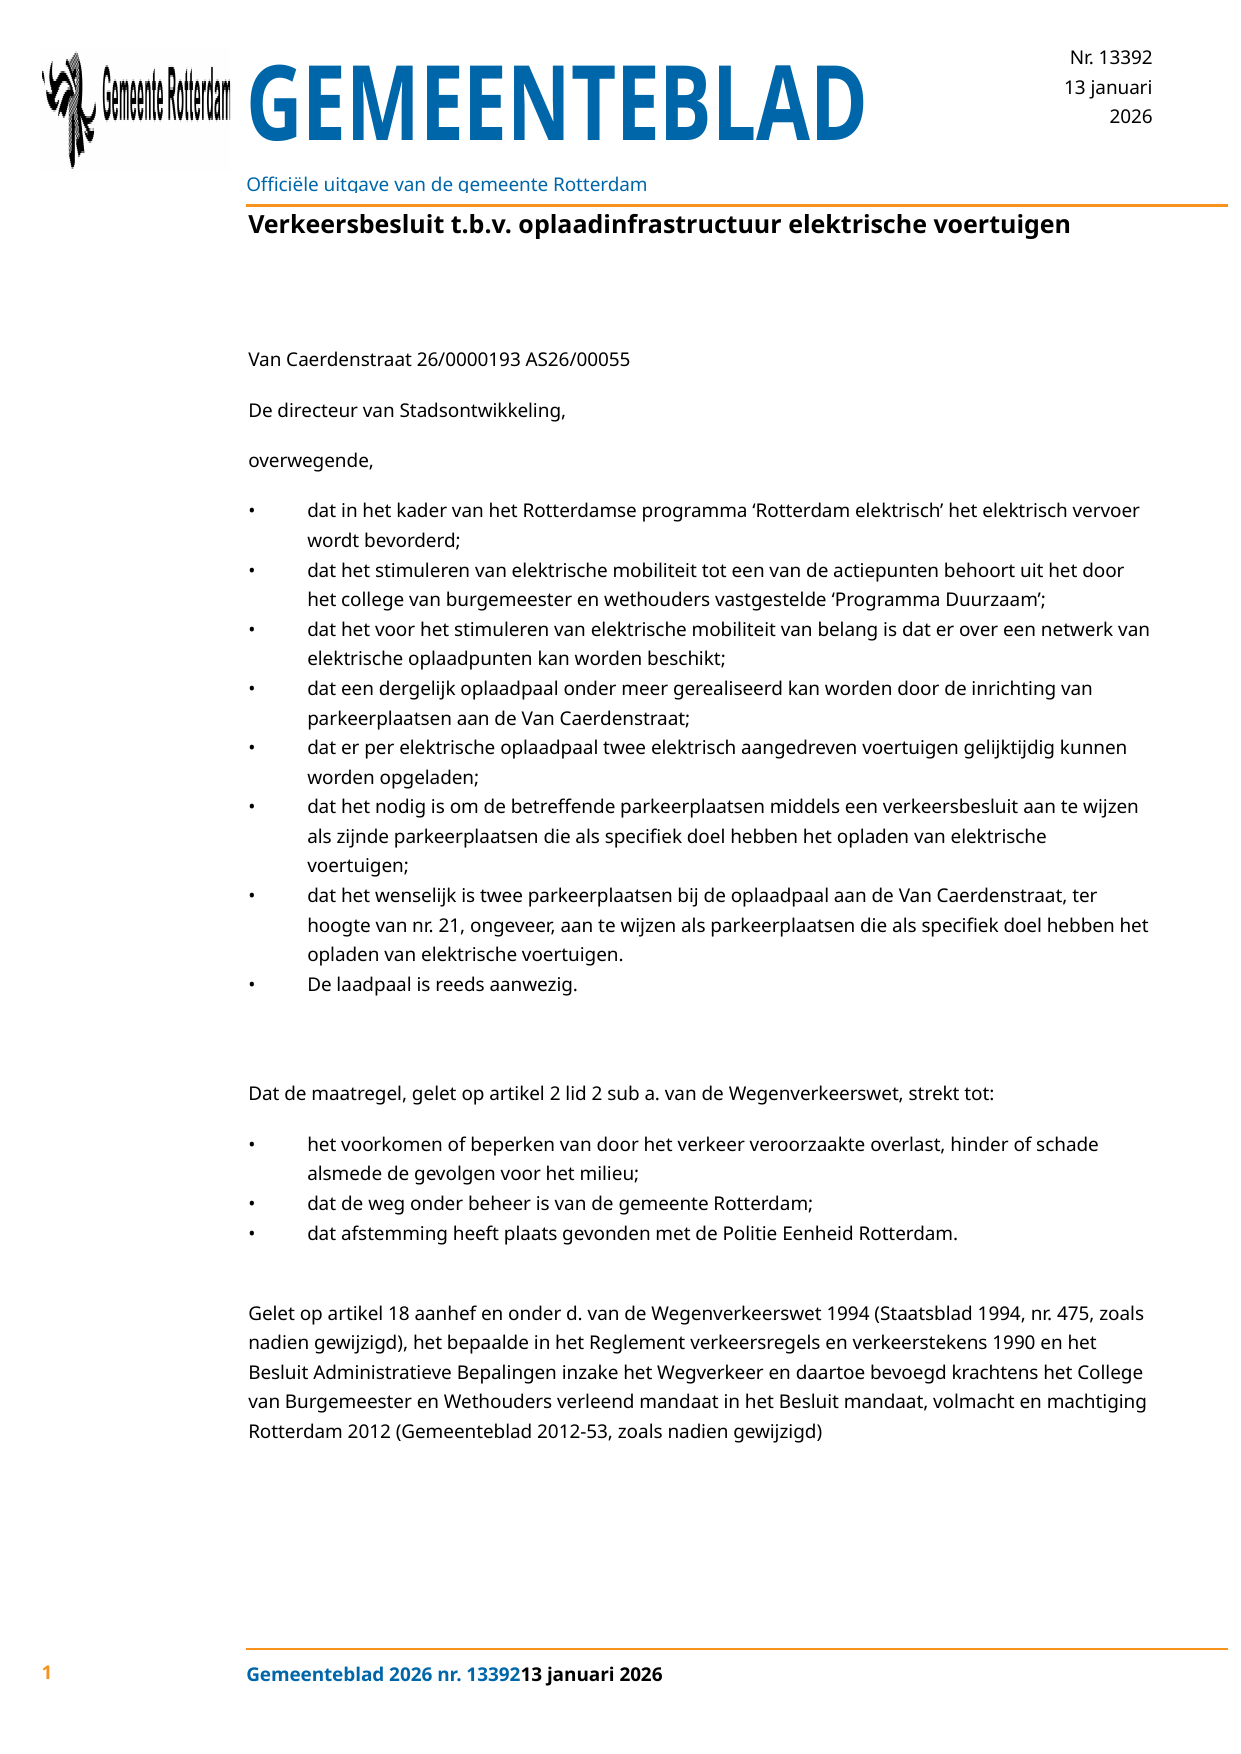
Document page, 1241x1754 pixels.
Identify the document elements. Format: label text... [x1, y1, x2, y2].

list dat het nodig is om de betreffende parkeerplaatsen middels een verkeersbesluit aan te wijzen als zijnde parkeerplaatsen die als specifiek doel hebben het opladen van elektrische voertuigen; [248, 793, 1152, 878]
text Verkeersbesluit t.b.v. oplaadinfrastructuur elektrische voertuigen [248, 207, 1152, 241]
list dat afstemming heeft plaats gevonden met de Politie Eenheid Rotterdam. [248, 1220, 1152, 1246]
text Dat de maatregel, gelet op artikel 2 lid 2 sub a. van de Wegenverkeerswet, strekt tot: [248, 1081, 1152, 1106]
text De directeur van Stadsontwikkeling, [248, 397, 1152, 423]
list dat er per elektrische oplaadpaal twee elektrisch aangedreven voertuigen gelijktijdig kunnen worden opgeladen; [248, 734, 1152, 790]
picture [41, 47, 231, 172]
list het voorkomen of beperken van door het verkeer veroorzaakte overlast, hinder of schade alsmede de gevolgen voor het milieu; [248, 1131, 1152, 1186]
list dat het wenselijk is twee parkeerplaatsen bij de oplaadpaal aan de Van Caerdenstraat, ter hoogte van nr. 21, ongeveer, aan te wijzen als parkeerplaatsen die als specifiek doel hebben het opladen van elektrische voertuigen. [248, 882, 1152, 967]
text Gelet op artikel 18 aanhef en onder d. van de Wegenverkeerswet 1994 (Staatsblad 1994, nr. 475, zoals nadien gewijzigd), het bepaalde in het Reglement verkeersregels en verkeerstekens 1990 en het Besluit Administratieve Bepalingen inzake het Wegverkeer en daartoe bevoegd krachtens het College van Burgemeester en Wethouders verleend mandaat in het Besluit mandaat, volmacht en machtiging Rotterdam 2012 (Gemeenteblad 2012-53, zoals nadien gewijzigd) [248, 1300, 1152, 1444]
list dat het voor het stimuleren van elektrische mobiliteit van belang is dat er over een netwerk van elektrische oplaadpunten kan worden beschikt; [248, 616, 1152, 671]
list dat het stimuleren van elektrische mobiliteit tot een van de actiepunten behoort uit het door het college van burgemeester en wethouders vastgestelde ‘Programma Duurzaam’; [248, 557, 1152, 612]
list dat de weg onder beheer is van de gemeente Rotterdam; [248, 1190, 1152, 1216]
text Van Caerdenstraat 26/0000193 AS26/00055 [248, 346, 1152, 372]
list De laadpaal is reeds aanwezig. [248, 971, 1152, 997]
text overwegende, [248, 447, 1152, 473]
list dat in het kader van het Rotterdamse programma ‘Rotterdam elektrisch’ het elektrisch vervoer wordt bevorderd; [248, 498, 1152, 553]
list dat een dergelijk oplaadpaal onder meer gerealiseerd kan worden door de inrichting van parkeerplaatsen aan de Van Caerdenstraat; [248, 675, 1152, 731]
